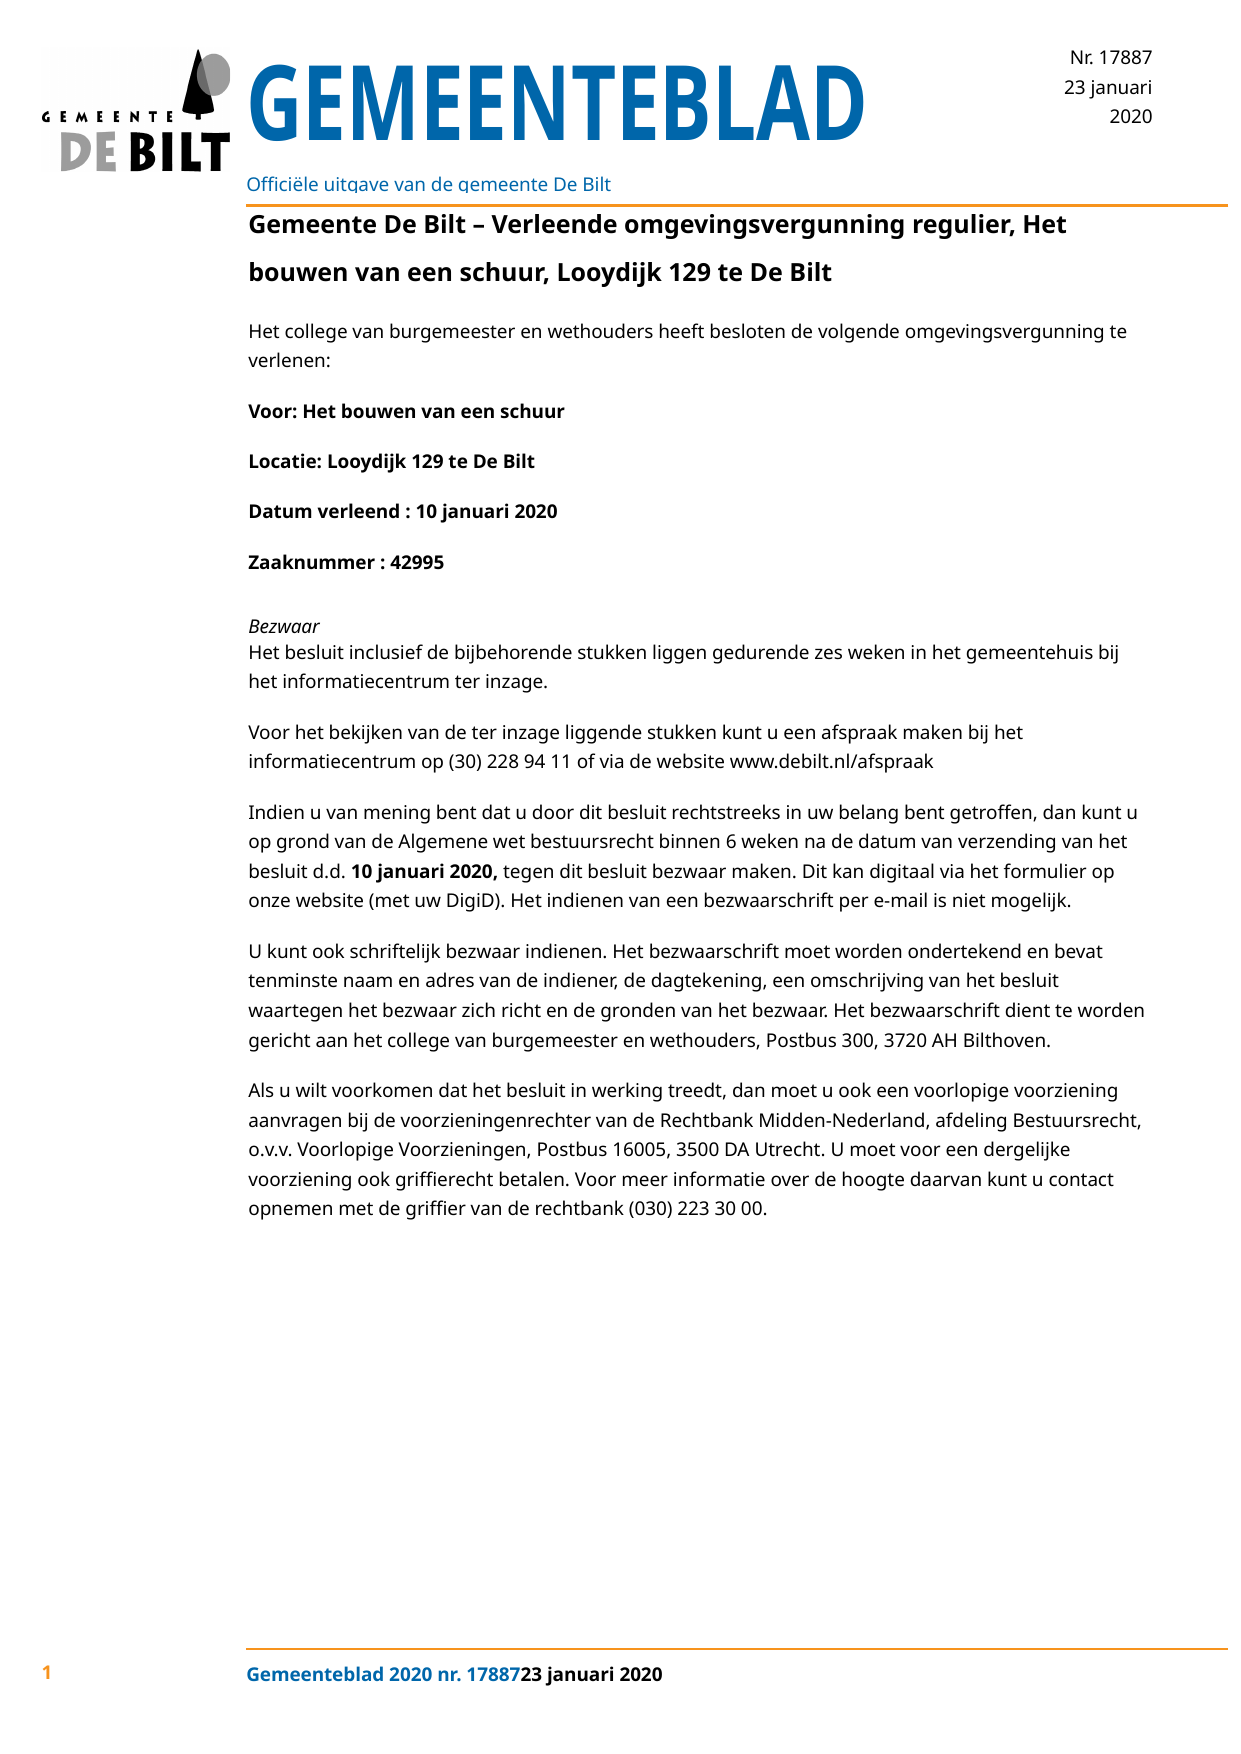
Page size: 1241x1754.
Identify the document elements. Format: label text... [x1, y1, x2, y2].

text Gemeente De Bilt – Verleende omgevingsvergunning regulier, Het bouwen van een schuur, Looydijk 129 te De Bilt [248, 207, 1152, 288]
text Datum verleend : 10 januari 2020 [248, 499, 1152, 524]
text Locatie: Looydijk 129 te De Bilt [248, 448, 1152, 474]
text Voor het bekijken van de ter inzage liggende stukken kunt u een afspraak maken bij het informatiecentrum op (30) 228 94 11 of via de website www.debilt.nl/afspraak [248, 719, 1152, 774]
picture [41, 47, 231, 172]
text Als u wilt voorkomen dat het besluit in werking treedt, dan moet u ook een voorlopige voorziening aanvragen bij de voorzieningenrechter van de Rechtbank Midden-Nederland, afdeling Bestuursrecht, o.v.v. Voorlopige Voorzieningen, Postbus 16005, 3500 DA Utrecht. U moet voor een dergelijke voorziening ook griffierecht betalen. Voor meer informatie over de hoogte daarvan kunt u contact opnemen met de griffier van de rechtbank (030) 223 30 00. [248, 1077, 1152, 1221]
text Zaaknummer : 42995 [248, 549, 1152, 575]
text Voor: Het bouwen van een schuur [248, 398, 1152, 424]
text U kunt ook schriftelijk bezwaar indienen. Het bezwaarschrift moet worden ondertekend en bevat tenminste naam en adres van de indiener, de dagtekening, een omschrijving van het besluit waartegen het bezwaar zich richt en de gronden van het bezwaar. Het bezwaarschrift dient te worden gericht aan het college van burgemeester en wethouders, Postbus 300, 3720 AH Bilthoven. [248, 938, 1152, 1052]
text Bezwaar [248, 613, 1152, 639]
text Het besluit inclusief de bijbehorende stukken liggen gedurende zes weken in het gemeentehuis bij het informatiecentrum ter inzage. [248, 639, 1152, 694]
text Het college van burgemeester en wethouders heeft besloten de volgende omgevingsvergunning te verlenen: [248, 318, 1152, 373]
text Indien u van mening bent dat u door dit besluit rechtstreeks in uw belang bent getroffen, dan kunt u op grond van de Algemene wet bestuursrecht binnen 6 weken na de datum van verzending van het besluit d.d. 10 januari 2020, tegen dit besluit bezwaar maken. Dit kan digitaal via het formulier op onze website (met uw DigiD). Het indienen van een bezwaarschrift per e-mail is niet mogelijk. [248, 799, 1152, 913]
